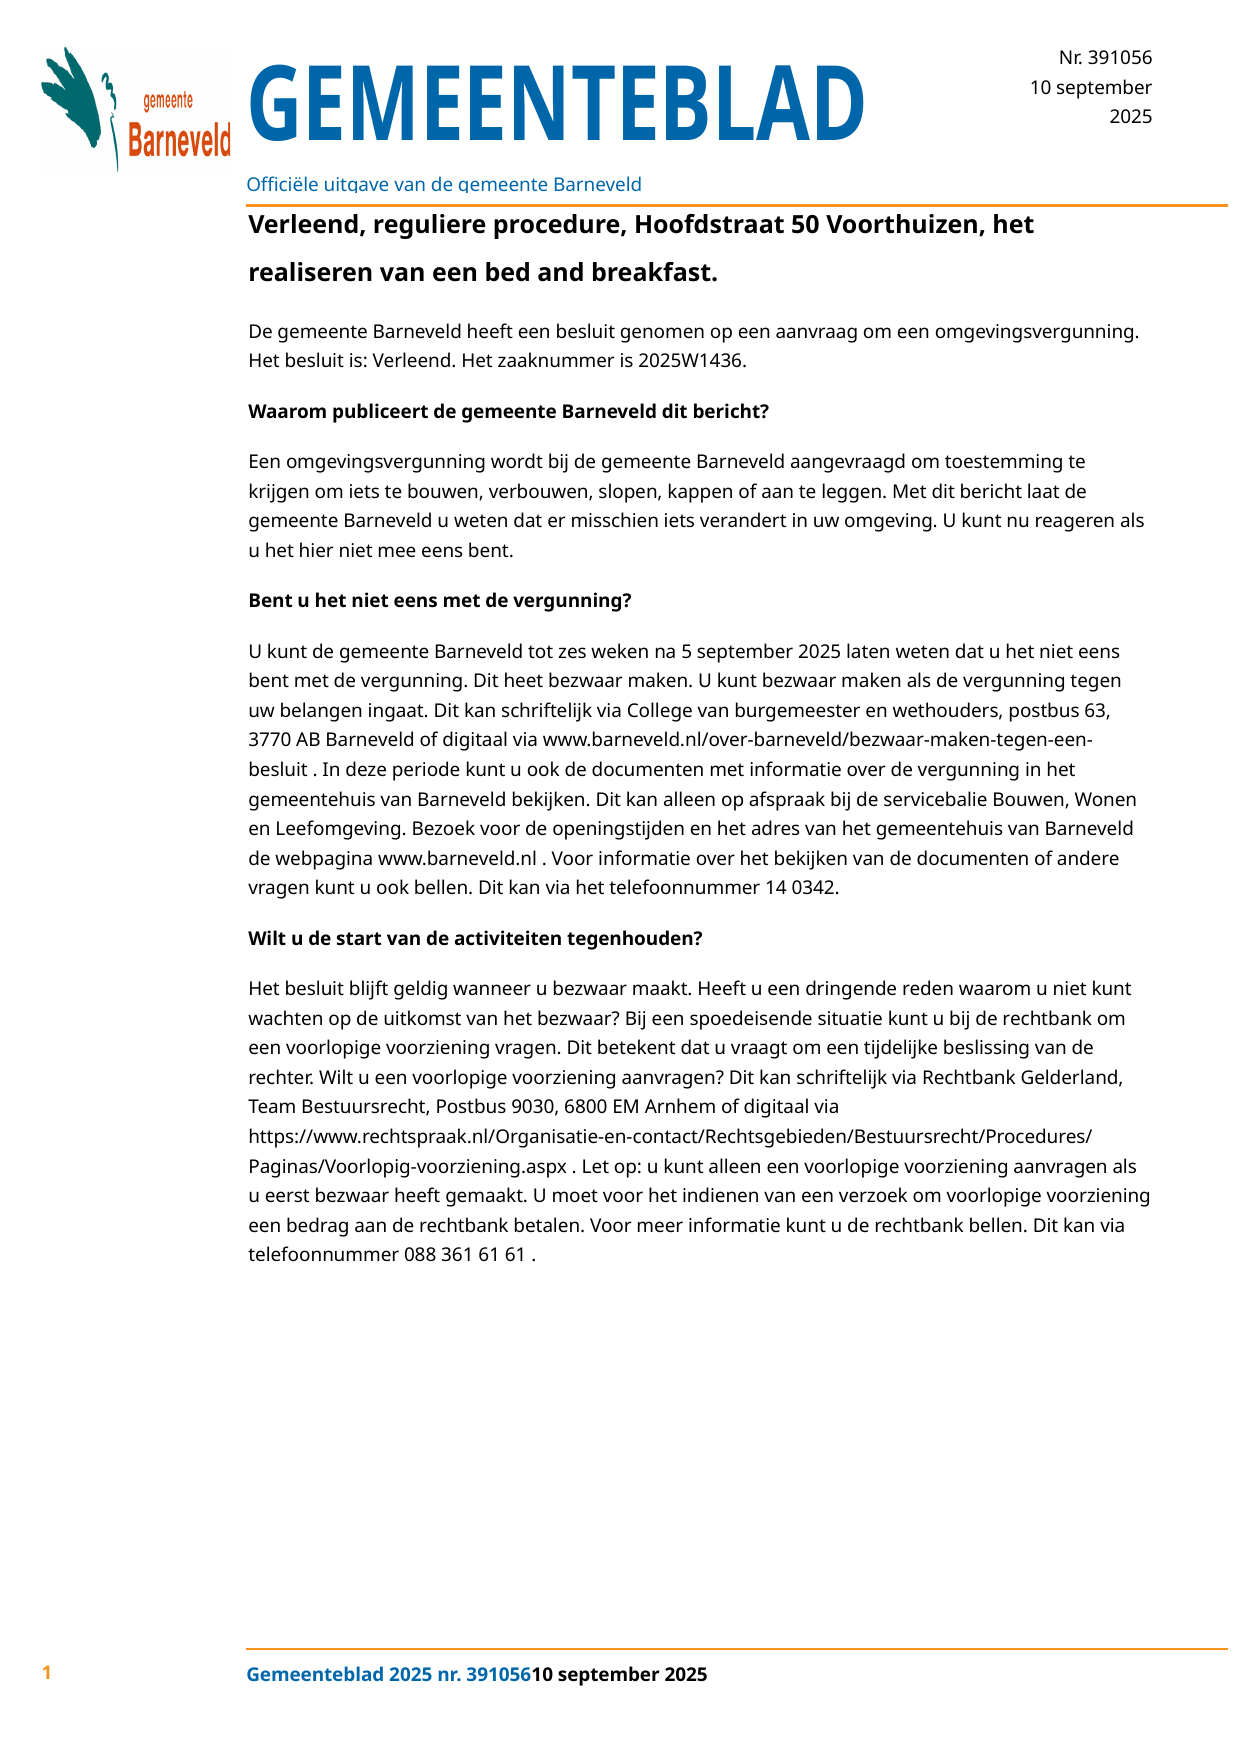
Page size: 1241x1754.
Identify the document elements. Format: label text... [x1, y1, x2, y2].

picture [41, 47, 231, 172]
text Wilt u de start van de activiteiten tegenhouden? [248, 925, 1152, 951]
text Waarom publiceert de gemeente Barneveld dit bericht? [248, 398, 1152, 424]
text Een omgevingsvergunning wordt bij de gemeente Barneveld aangevraagd om toestemming te krijgen om iets te bouwen, verbouwen, slopen, kappen of aan te leggen. Met dit bericht laat de gemeente Barneveld u weten dat er misschien iets verandert in uw omgeving. U kunt nu reageren als u het hier niet mee eens bent. [248, 448, 1152, 563]
text Verleend, reguliere procedure, Hoofdstraat 50 Voorthuizen, het realiseren van een bed and breakfast. [248, 207, 1152, 288]
text Het besluit blijft geldig wanneer u bezwaar maakt. Heeft u een dringende reden waarom u niet kunt wachten op de uitkomst van het bezwaar? Bij een spoedeisende situatie kunt u bij de rechtbank om een voorlopige voorziening vragen. Dit betekent dat u vraagt om een tijdelijke beslissing van de rechter. Wilt u een voorlopige voorziening aanvragen? Dit kan schriftelijk via Rechtbank Gelderland, Team Bestuursrecht, Postbus 9030, 6800 EM Arnhem of digitaal via https://www.rechtspraak.nl/Organisatie-en-contact/Rechtsgebieden/Bestuursrecht/Procedures/Paginas/Voorlopig-voorziening.aspx . Let op: u kunt alleen een voorlopige voorziening aanvragen als u eerst bezwaar heeft gemaakt. U moet voor het indienen van een verzoek om voorlopige voorziening een bedrag aan de rechtbank betalen. Voor meer informatie kunt u de rechtbank bellen. Dit kan via telefoonnummer 088 361 61 61 . [248, 975, 1152, 1267]
text U kunt de gemeente Barneveld tot zes weken na 5 september 2025 laten weten dat u het niet eens bent met de vergunning. Dit heet bezwaar maken. U kunt bezwaar maken als de vergunning tegen uw belangen ingaat. Dit kan schriftelijk via College van burgemeester en wethouders, postbus 63, 3770 AB Barneveld of digitaal via www.barneveld.nl/over-barneveld/bezwaar-maken-tegen-een-besluit . In deze periode kunt u ook de documenten met informatie over de vergunning in het gemeentehuis van Barneveld bekijken. Dit kan alleen op afspraak bij de servicebalie Bouwen, Wonen en Leefomgeving. Bezoek voor de openingstijden en het adres van het gemeentehuis van Barneveld de webpagina www.barneveld.nl . Voor informatie over het bekijken van de documenten of andere vragen kunt u ook bellen. Dit kan via het telefoonnummer 14 0342. [248, 638, 1152, 900]
text De gemeente Barneveld heeft een besluit genomen op een aanvraag om een omgevingsvergunning. Het besluit is: Verleend. Het zaaknummer is 2025W1436. [248, 318, 1152, 373]
text Bent u het niet eens met de vergunning? [248, 587, 1152, 613]
